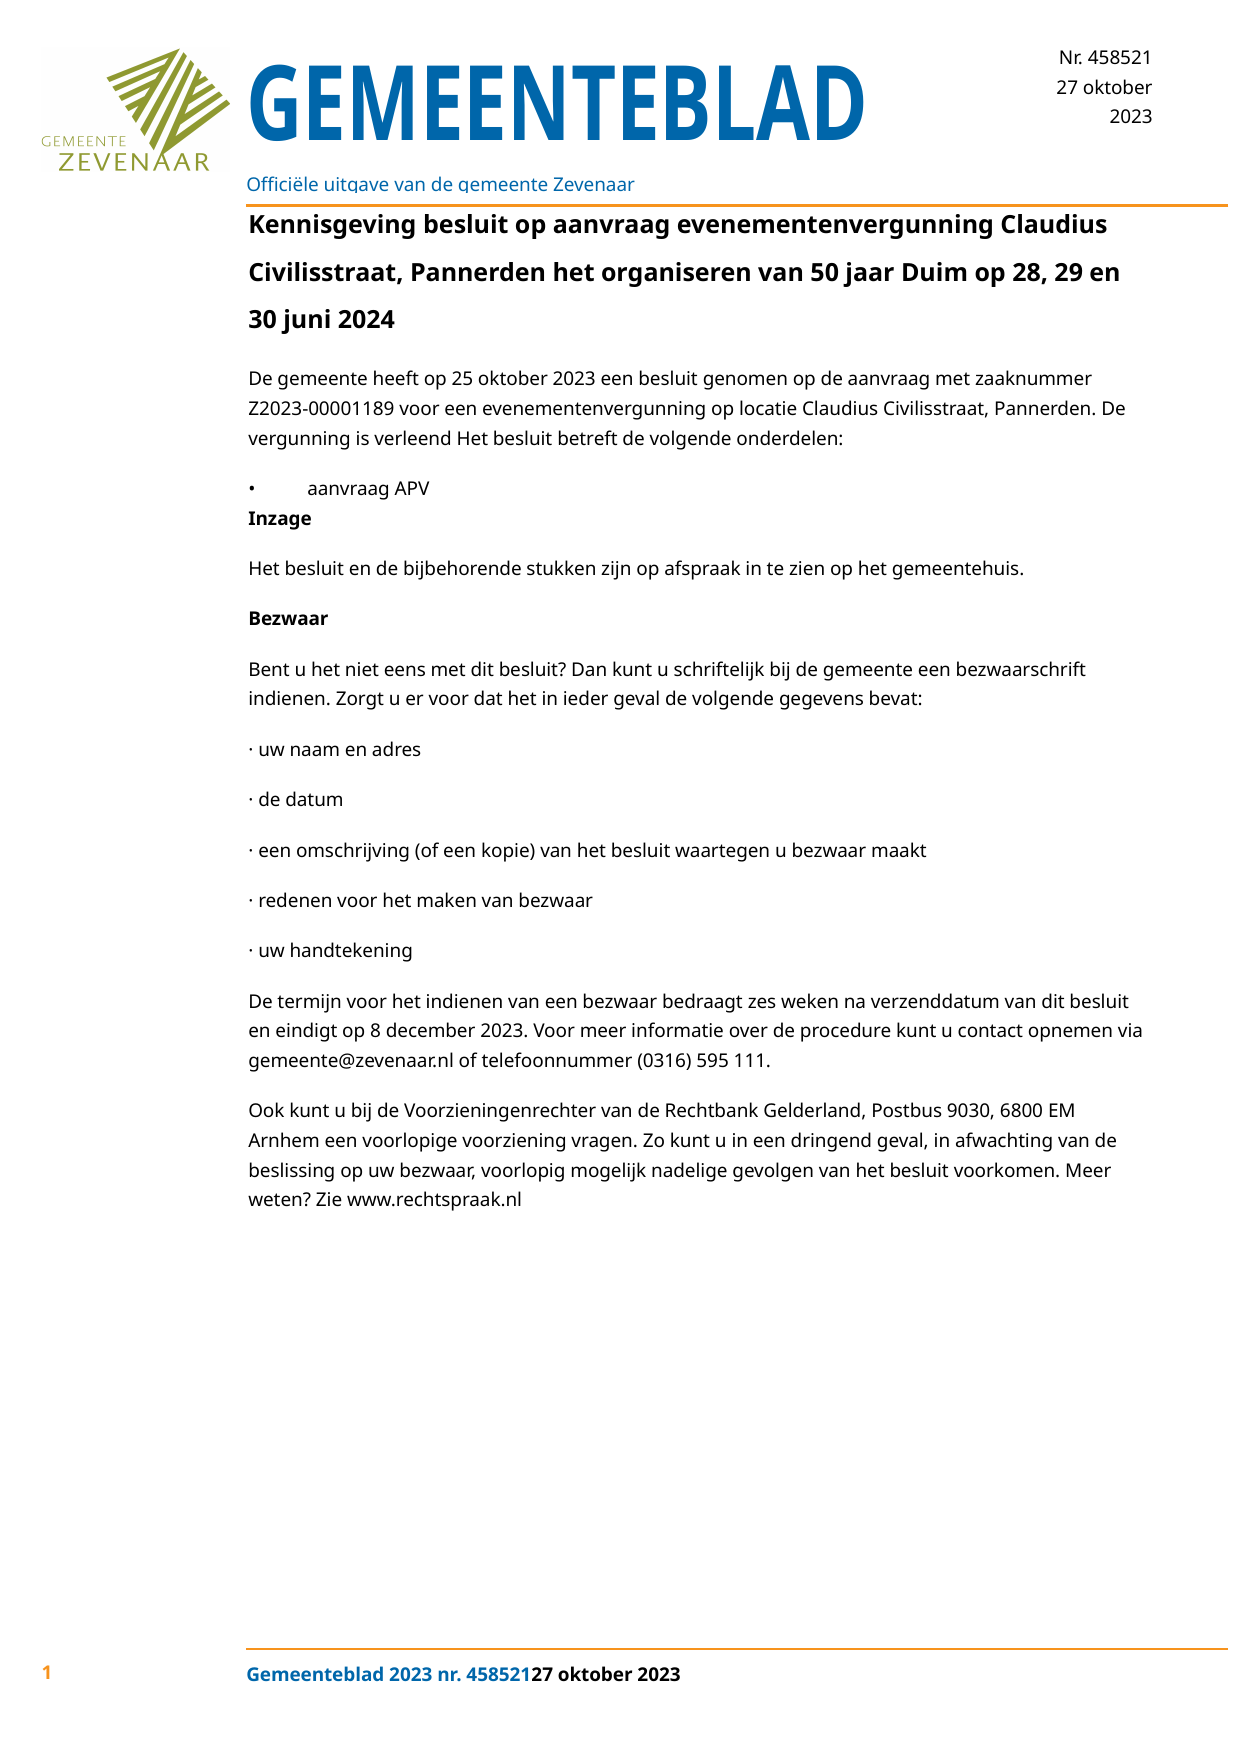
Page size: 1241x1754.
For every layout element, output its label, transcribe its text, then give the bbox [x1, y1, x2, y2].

text Bent u het niet eens met dit besluit? Dan kunt u schriftelijk bij de gemeente een bezwaarschrift indienen. Zorgt u er voor dat het in ieder geval de volgende gegevens bevat: [248, 656, 1152, 711]
picture [41, 47, 231, 172]
text Inzage [248, 505, 1152, 530]
text · uw handtekening [248, 938, 1152, 963]
text Kennisgeving besluit op aanvraag evenementenvergunning Claudius Civilisstraat, Pannerden het organiseren van 50 jaar Duim op 28, 29 en 30 juni 2024 [248, 207, 1152, 336]
text De termijn voor het indienen van een bezwaar bedraagt zes weken na verzenddatum van dit besluit en eindigt op 8 december 2023. Voor meer informatie over de procedure kunt u contact opnemen via gemeente@zevenaar.nl of telefoonnummer (0316) 595 111. [248, 988, 1152, 1073]
text · de datum [248, 786, 1152, 812]
text · een omschrijving (of een kopie) van het besluit waartegen u bezwaar maakt [248, 837, 1152, 862]
text Het besluit en de bijbehorende stukken zijn op afspraak in te zien op het gemeentehuis. [248, 555, 1152, 581]
text De gemeente heeft op 25 oktober 2023 een besluit genomen op de aanvraag met zaaknummer Z2023-00001189 voor een evenementenvergunning op locatie Claudius Civilisstraat, Pannerden. De vergunning is verleend Het besluit betreft de volgende onderdelen: [248, 366, 1152, 450]
text · redenen voor het maken van bezwaar [248, 887, 1152, 913]
text Ook kunt u bij de Voorzieningenrechter van de Rechtbank Gelderland, Postbus 9030, 6800 EM Arnhem een voorlopige voorziening vragen. Zo kunt u in een dringend geval, in afwachting van de beslissing op uw bezwaar, voorlopig mogelijk nadelige gevolgen van het besluit voorkomen. Meer weten? Zie www.rechtspraak.nl [248, 1098, 1152, 1212]
list aanvraag APV [248, 475, 1152, 501]
text · uw naam en adres [248, 736, 1152, 762]
text Bezwaar [248, 606, 1152, 631]
